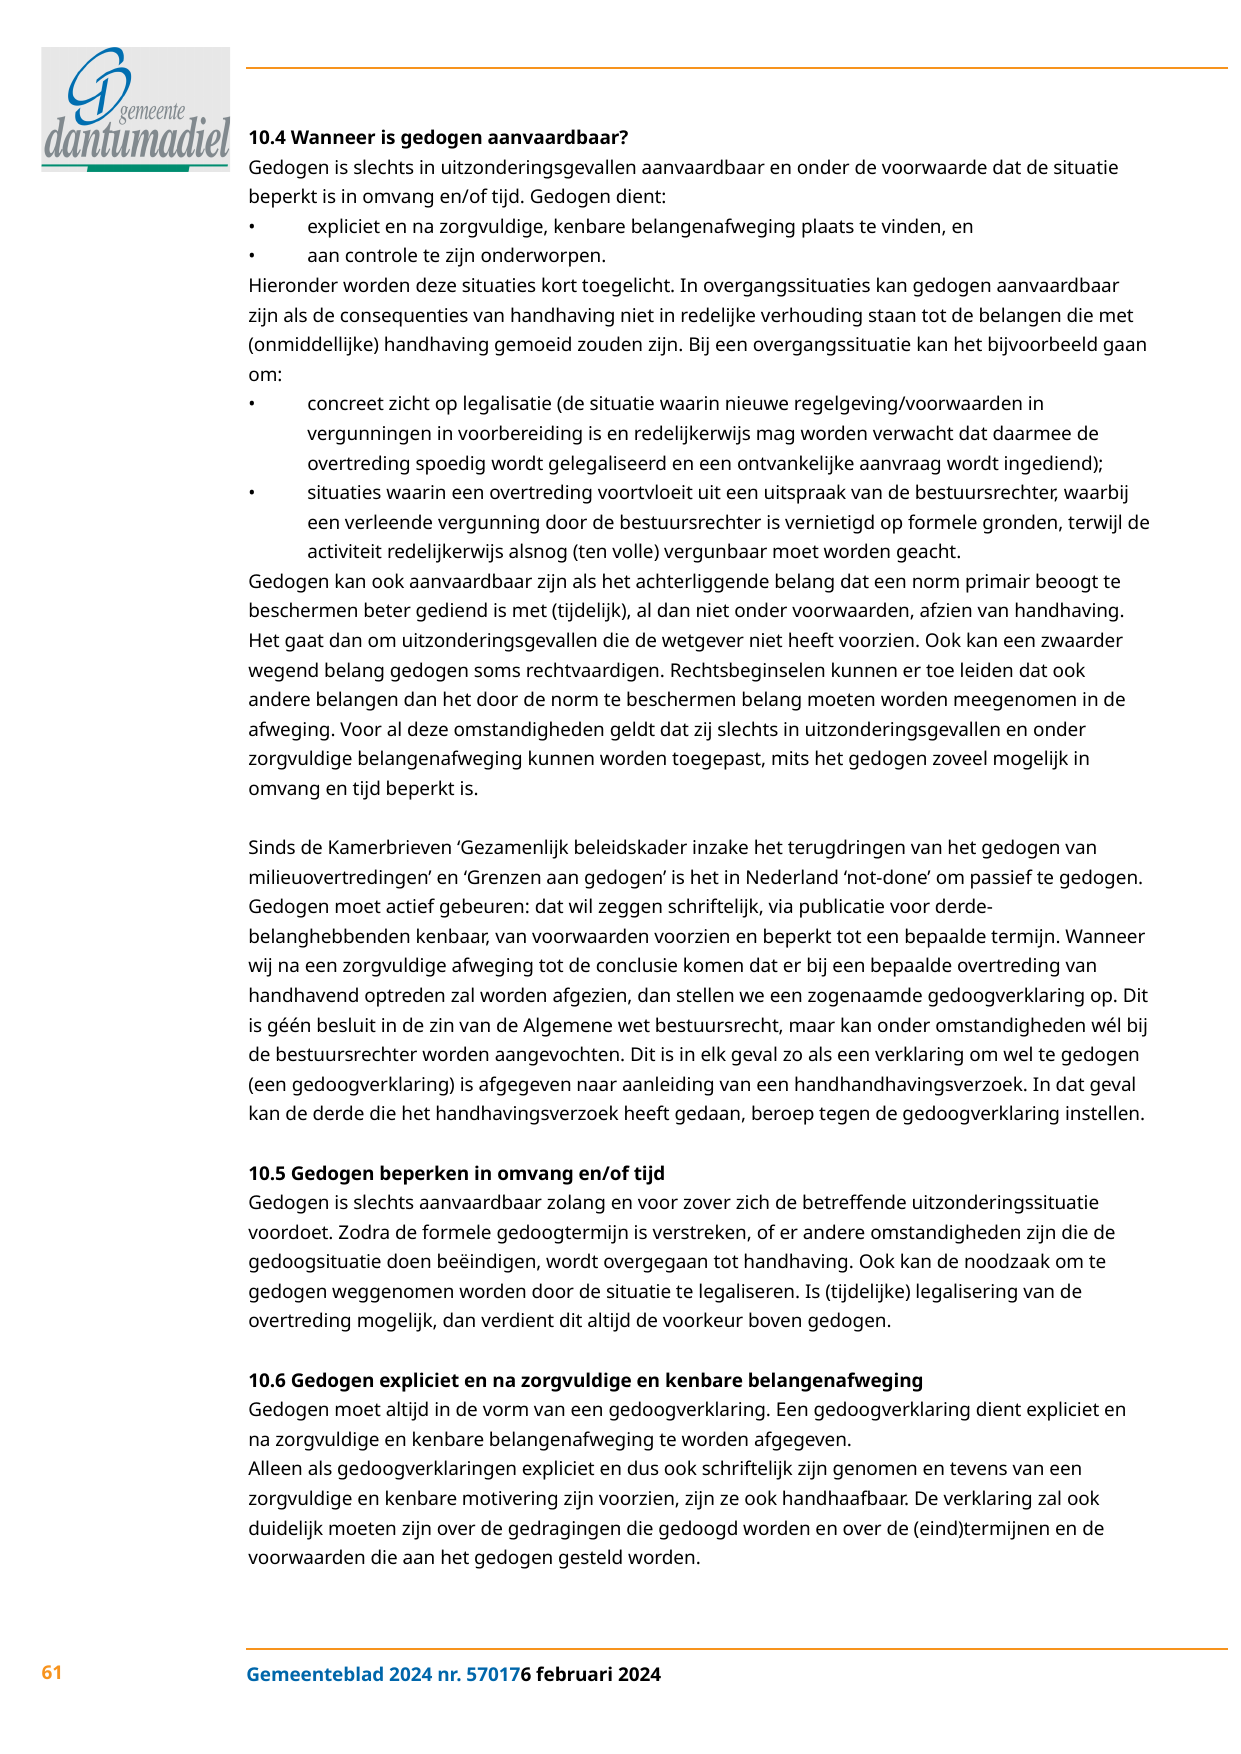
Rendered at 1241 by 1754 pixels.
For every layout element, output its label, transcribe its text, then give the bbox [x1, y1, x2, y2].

list aan controle te zijn onderworpen. [248, 243, 1152, 268]
picture [41, 47, 231, 172]
list concreet zicht op legalisatie (de situatie waarin nieuwe regelgeving/voorwaarden in vergunningen in voorbereiding is en redelijkerwijs mag worden verwacht dat daarmee de overtreding spoedig wordt gelegaliseerd en een ontvankelijke aanvraag wordt ingediend); [248, 391, 1152, 476]
text Sinds de Kamerbrieven ‘Gezamenlijk beleidskader inzake het terugdringen van het gedogen van milieuovertredingen’ en ‘Grenzen aan gedogen’ is het in Nederland ‘not-done’ om passief te gedogen. Gedogen moet actief gebeuren: dat wil zeggen schriftelijk, via publicatie voor derde-belanghebbenden kenbaar, van voorwaarden voorzien en beperkt tot een bepaalde termijn. Wanneer wij na een zorgvuldige afweging tot de conclusie komen dat er bij een bepaalde overtreding van handhavend optreden zal worden afgezien, dan stellen we een zogenaamde gedoogverklaring op. Dit is géén besluit in de zin van de Algemene wet bestuursrecht, maar kan onder omstandigheden wél bij de bestuursrechter worden aangevochten. Dit is in elk geval zo als een verklaring om wel te gedogen (een gedoogverklaring) is afgegeven naar aanleiding van een handhandhavingsverzoek. In dat geval kan de derde die het handhavingsverzoek heeft gedaan, beroep tegen de gedoogverklaring instellen. [248, 834, 1152, 1126]
text Hieronder worden deze situaties kort toegelicht. In overgangssituaties kan gedogen aanvaardbaar zijn als de consequenties van handhaving niet in redelijke verhouding staan tot de belangen die met (onmiddellijke) handhaving gemoeid zouden zijn. Bij een overgangssituatie kan het bijvoorbeeld gaan om: [248, 272, 1152, 387]
text Gedogen kan ook aanvaardbaar zijn als het achterliggende belang dat een norm primair beoogt te beschermen beter gediend is met (tijdelijk), al dan niet onder voorwaarden, afzien van handhaving. Het gaat dan om uitzonderingsgevallen die de wetgever niet heeft voorzien. Ook kan een zwaarder wegend belang gedogen soms rechtvaardigen. Rechtsbeginselen kunnen er toe leiden dat ook andere belangen dan het door de norm te beschermen belang moeten worden meegenomen in de afweging. Voor al deze omstandigheden geldt dat zij slechts in uitzonderingsgevallen en onder zorgvuldige belangenafweging kunnen worden toegepast, mits het gedogen zoveel mogelijk in omvang en tijd beperkt is. [248, 568, 1152, 801]
text Gedogen is slechts aanvaardbaar zolang en voor zover zich de betreffende uitzonderingssituatie voordoet. Zodra de formele gedoogtermijn is verstreken, of er andere omstandigheden zijn die de gedoogsituatie doen beëindigen, wordt overgegaan tot handhaving. Ook kan de noodzaak om te gedogen weggenomen worden door de situatie te legaliseren. Is (tijdelijke) legalisering van de overtreding mogelijk, dan verdient dit altijd de voorkeur boven gedogen. [248, 1189, 1152, 1333]
text 10.4 Wanneer is gedogen aanvaardbaar? [248, 124, 1152, 150]
list expliciet en na zorgvuldige, kenbare belangenafweging plaats te vinden, en [248, 213, 1152, 239]
list situaties waarin een overtreding voortvloeit uit een uitspraak van de bestuursrechter, waarbij een verleende vergunning door de bestuursrechter is vernietigd op formele gronden, terwijl de activiteit redelijkerwijs alsnog (ten volle) vergunbaar moet worden geacht. [248, 479, 1152, 564]
text 10.6 Gedogen expliciet en na zorgvuldige en kenbare belangenafweging [248, 1367, 1152, 1393]
text Alleen als gedoogverklaringen expliciet en dus ook schriftelijk zijn genomen en tevens van een zorgvuldige en kenbare motivering zijn voorzien, zijn ze ook handhaafbaar. De verklaring zal ook duidelijk moeten zijn over de gedragingen die gedoogd worden en over de (eind)termijnen en de voorwaarden die aan het gedogen gesteld worden. [248, 1456, 1152, 1570]
text Gedogen is slechts in uitzonderingsgevallen aanvaardbaar en onder de voorwaarde dat de situatie beperkt is in omvang en/of tijd. Gedogen dient: [248, 154, 1152, 209]
text Gedogen moet altijd in de vorm van een gedoogverklaring. Een gedoogverklaring dient expliciet en na zorgvuldige en kenbare belangenafweging te worden afgegeven. [248, 1396, 1152, 1452]
text 10.5 Gedogen beperken in omvang en/of tijd [248, 1160, 1152, 1186]
